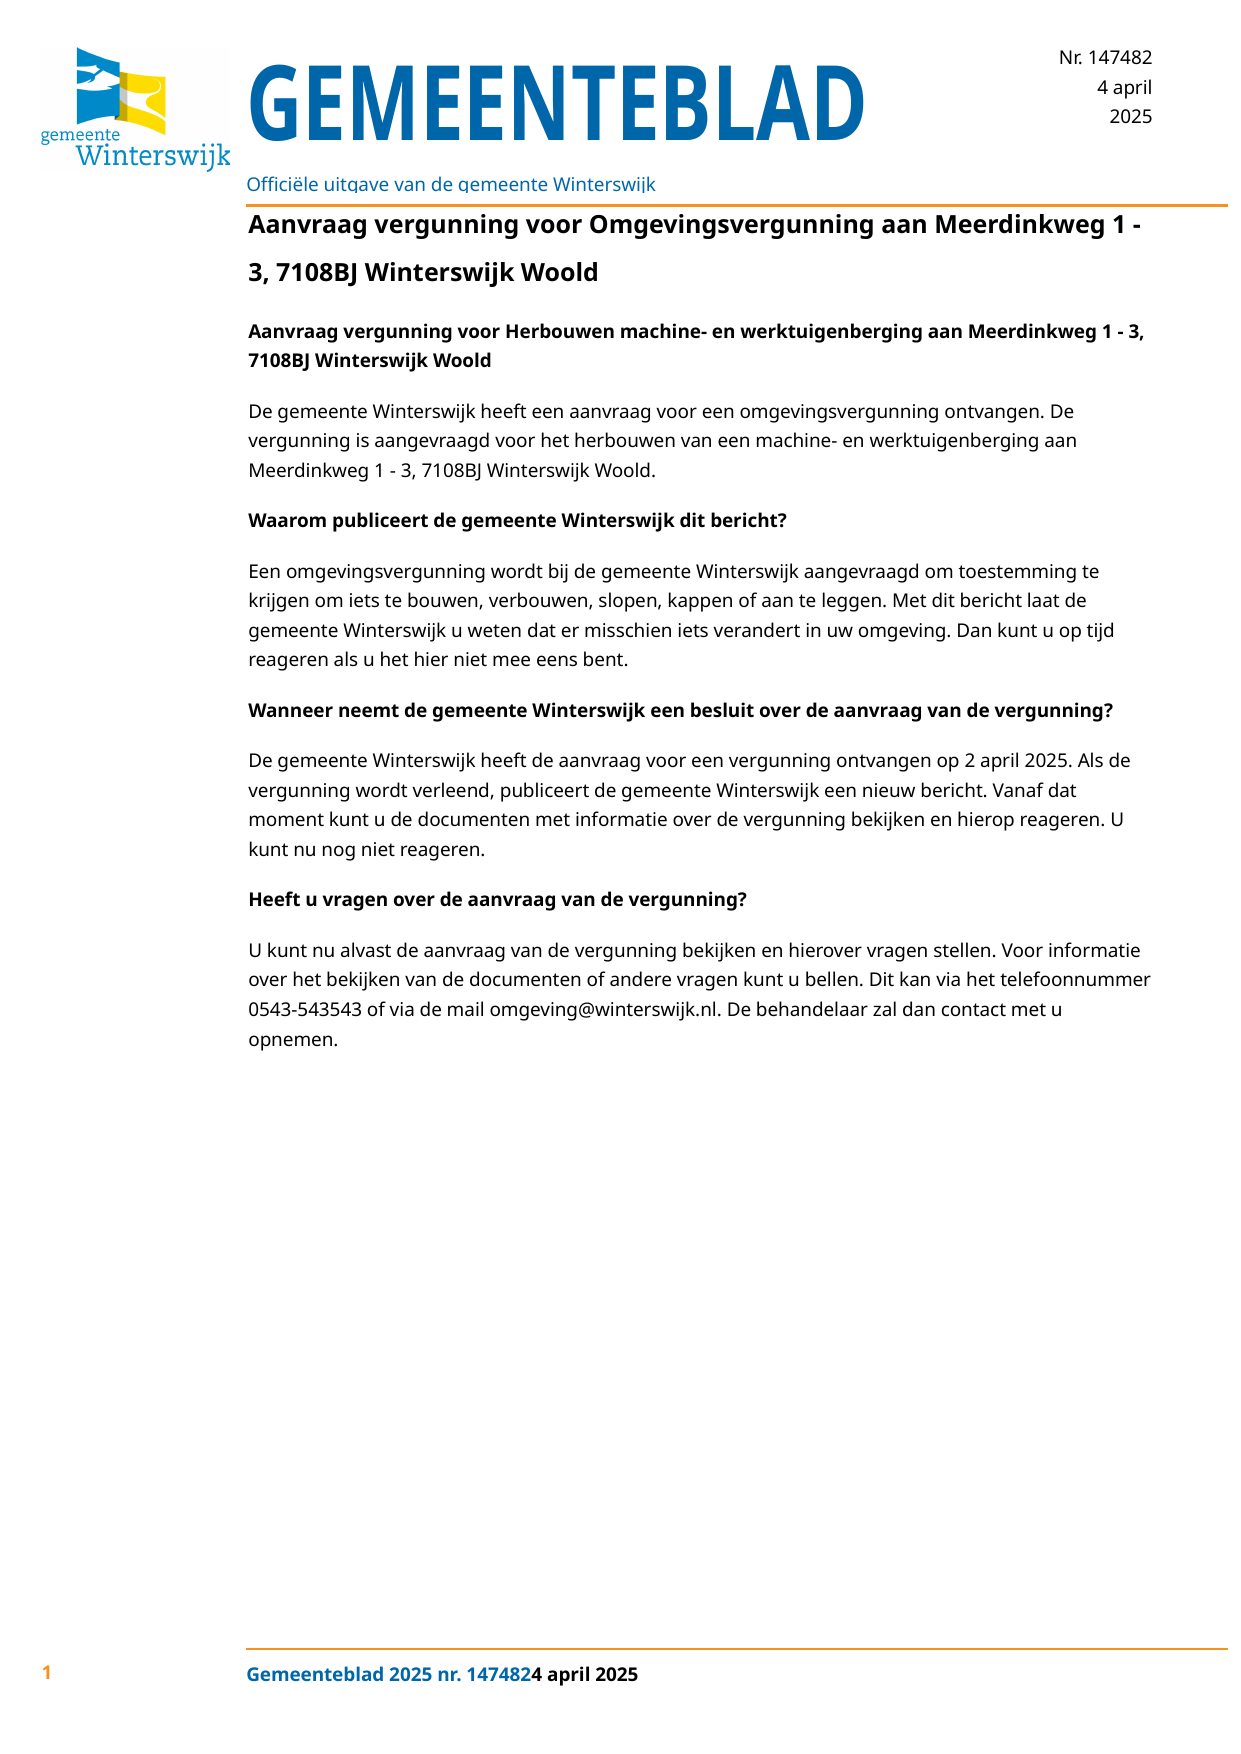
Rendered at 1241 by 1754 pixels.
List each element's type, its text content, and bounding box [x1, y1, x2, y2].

text De gemeente Winterswijk heeft de aanvraag voor een vergunning ontvangen op 2 april 2025. Als de vergunning wordt verleend, publiceert de gemeente Winterswijk een nieuw bericht. Vanaf dat moment kunt u de documenten met informatie over de vergunning bekijken en hierop reageren. U kunt nu nog niet reageren. [248, 747, 1152, 862]
text U kunt nu alvast de aanvraag van de vergunning bekijken en hierover vragen stellen. Voor informatie over het bekijken van de documenten of andere vragen kunt u bellen. Dit kan via het telefoonnummer 0543-543543 of via de mail omgeving@winterswijk.nl. De behandelaar zal dan contact met u opnemen. [248, 937, 1152, 1052]
text Heeft u vragen over de aanvraag van de vergunning? [248, 887, 1152, 912]
picture [225, 153, 231, 162]
text Wanneer neemt de gemeente Winterswijk een besluit over de aanvraag van de vergunning? [248, 697, 1152, 723]
text Waarom publiceert de gemeente Winterswijk dit bericht? [248, 507, 1152, 533]
text De gemeente Winterswijk heeft een aanvraag voor een omgevingsvergunning ontvangen. De vergunning is aangevraagd voor het herbouwen van een machine- en werktuigenberging aan Meerdinkweg 1 - 3, 7108BJ Winterswijk Woold. [248, 398, 1152, 483]
text Aanvraag vergunning voor Herbouwen machine- en werktuigenberging aan Meerdinkweg 1 - 3, 7108BJ Winterswijk Woold [248, 318, 1152, 373]
picture [41, 47, 231, 172]
text Aanvraag vergunning voor Omgevingsvergunning aan Meerdinkweg 1 - 3, 7108BJ Winterswijk Woold [248, 207, 1152, 288]
text Een omgevingsvergunning wordt bij de gemeente Winterswijk aangevraagd om toestemming te krijgen om iets te bouwen, verbouwen, slopen, kappen of aan te leggen. Met dit bericht laat de gemeente Winterswijk u weten dat er misschien iets verandert in uw omgeving. Dan kunt u op tijd reageren als u het hier niet mee eens bent. [248, 558, 1152, 672]
